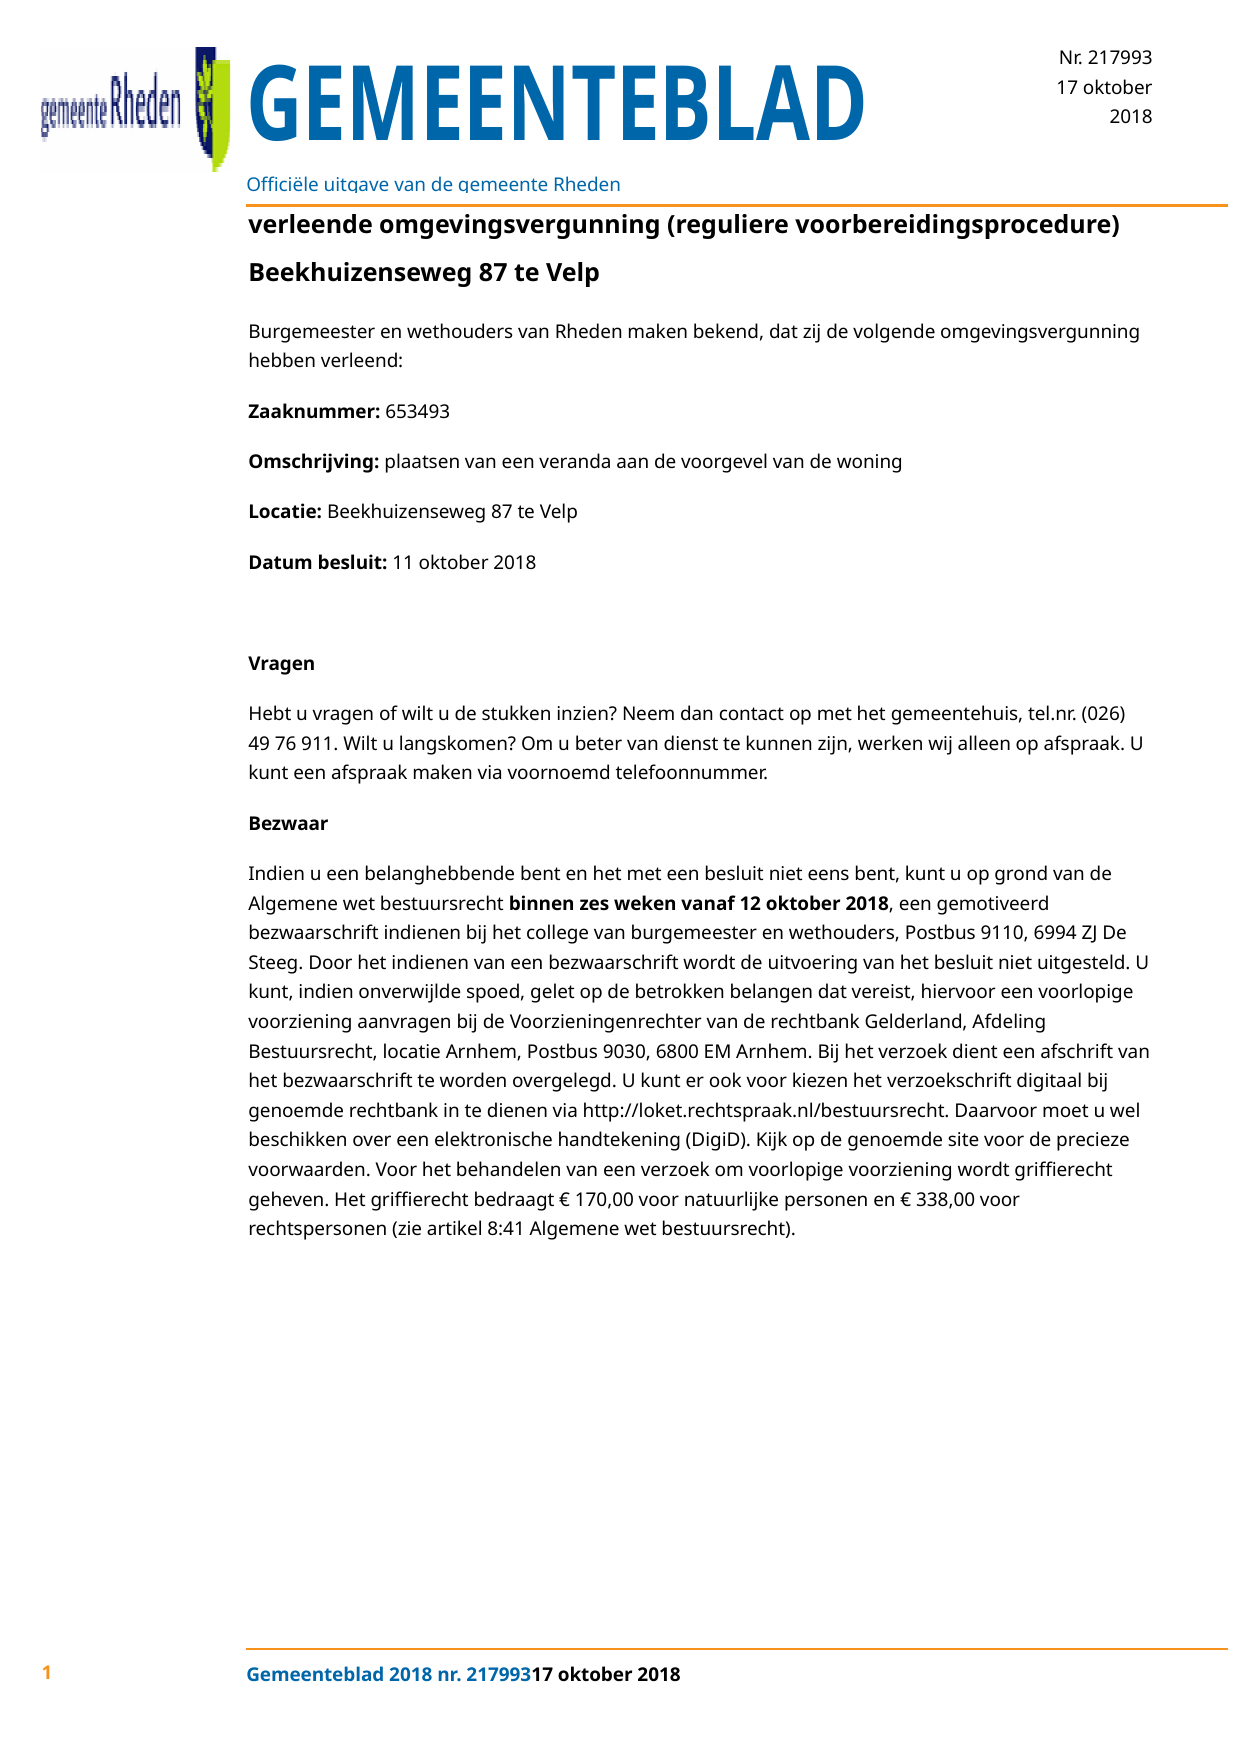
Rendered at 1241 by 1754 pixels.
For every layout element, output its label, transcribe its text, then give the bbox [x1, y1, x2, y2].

text Locatie: Beekhuizenseweg 87 te Velp [248, 499, 1152, 524]
text Zaaknummer: 653493 [248, 398, 1152, 424]
text Datum besluit: 11 oktober 2018 [248, 549, 1152, 575]
picture [41, 47, 231, 172]
text Hebt u vragen of wilt u de stukken inzien? Neem dan contact op met het gemeentehuis, tel.nr. (026) 49 76 911. Wilt u langskomen? Om u beter van dienst te kunnen zijn, werken wij alleen op afspraak. U kunt een afspraak maken via voornoemd telefoonnummer. [248, 700, 1152, 785]
text Vragen [248, 650, 1152, 676]
text verleende omgevingsvergunning (reguliere voorbereidingsprocedure) Beekhuizenseweg 87 te Velp [248, 207, 1152, 288]
text Omschrijving: plaatsen van een veranda aan de voorgevel van de woning [248, 448, 1152, 474]
text Bezwaar [248, 810, 1152, 836]
text Burgemeester en wethouders van Rheden maken bekend, dat zij de volgende omgevingsvergunning hebben verleend: [248, 318, 1152, 373]
text Indien u een belanghebbende bent en het met een besluit niet eens bent, kunt u op grond van de Algemene wet bestuursrecht binnen zes weken vanaf 12 oktober 2018, een gemotiveerd bezwaarschrift indienen bij het college van burgemeester en wethouders, Postbus 9110, 6994 ZJ De Steeg. Door het indienen van een bezwaarschrift wordt de uitvoering van het besluit niet uitgesteld. U kunt, indien onverwijlde spoed, gelet op de betrokken belangen dat vereist, hiervoor een voorlopige voorziening aanvragen bij de Voorzieningenrechter van de rechtbank Gelderland, Afdeling Bestuursrecht, locatie Arnhem, Postbus 9030, 6800 EM Arnhem. Bij het verzoek dient een afschrift van het bezwaarschrift te worden overgelegd. U kunt er ook voor kiezen het verzoekschrift digitaal bij genoemde rechtbank in te dienen via http://loket.rechtspraak.nl/bestuursrecht. Daarvoor moet u wel beschikken over een elektronische handtekening (DigiD). Kijk op de genoemde site voor de precieze voorwaarden. Voor het behandelen van een verzoek om voorlopige voorziening wordt griffierecht geheven. Het griffierecht bedraagt € 170,00 voor natuurlijke personen en € 338,00 voor rechtspersonen (zie artikel 8:41 Algemene wet bestuursrecht). [248, 860, 1152, 1241]
